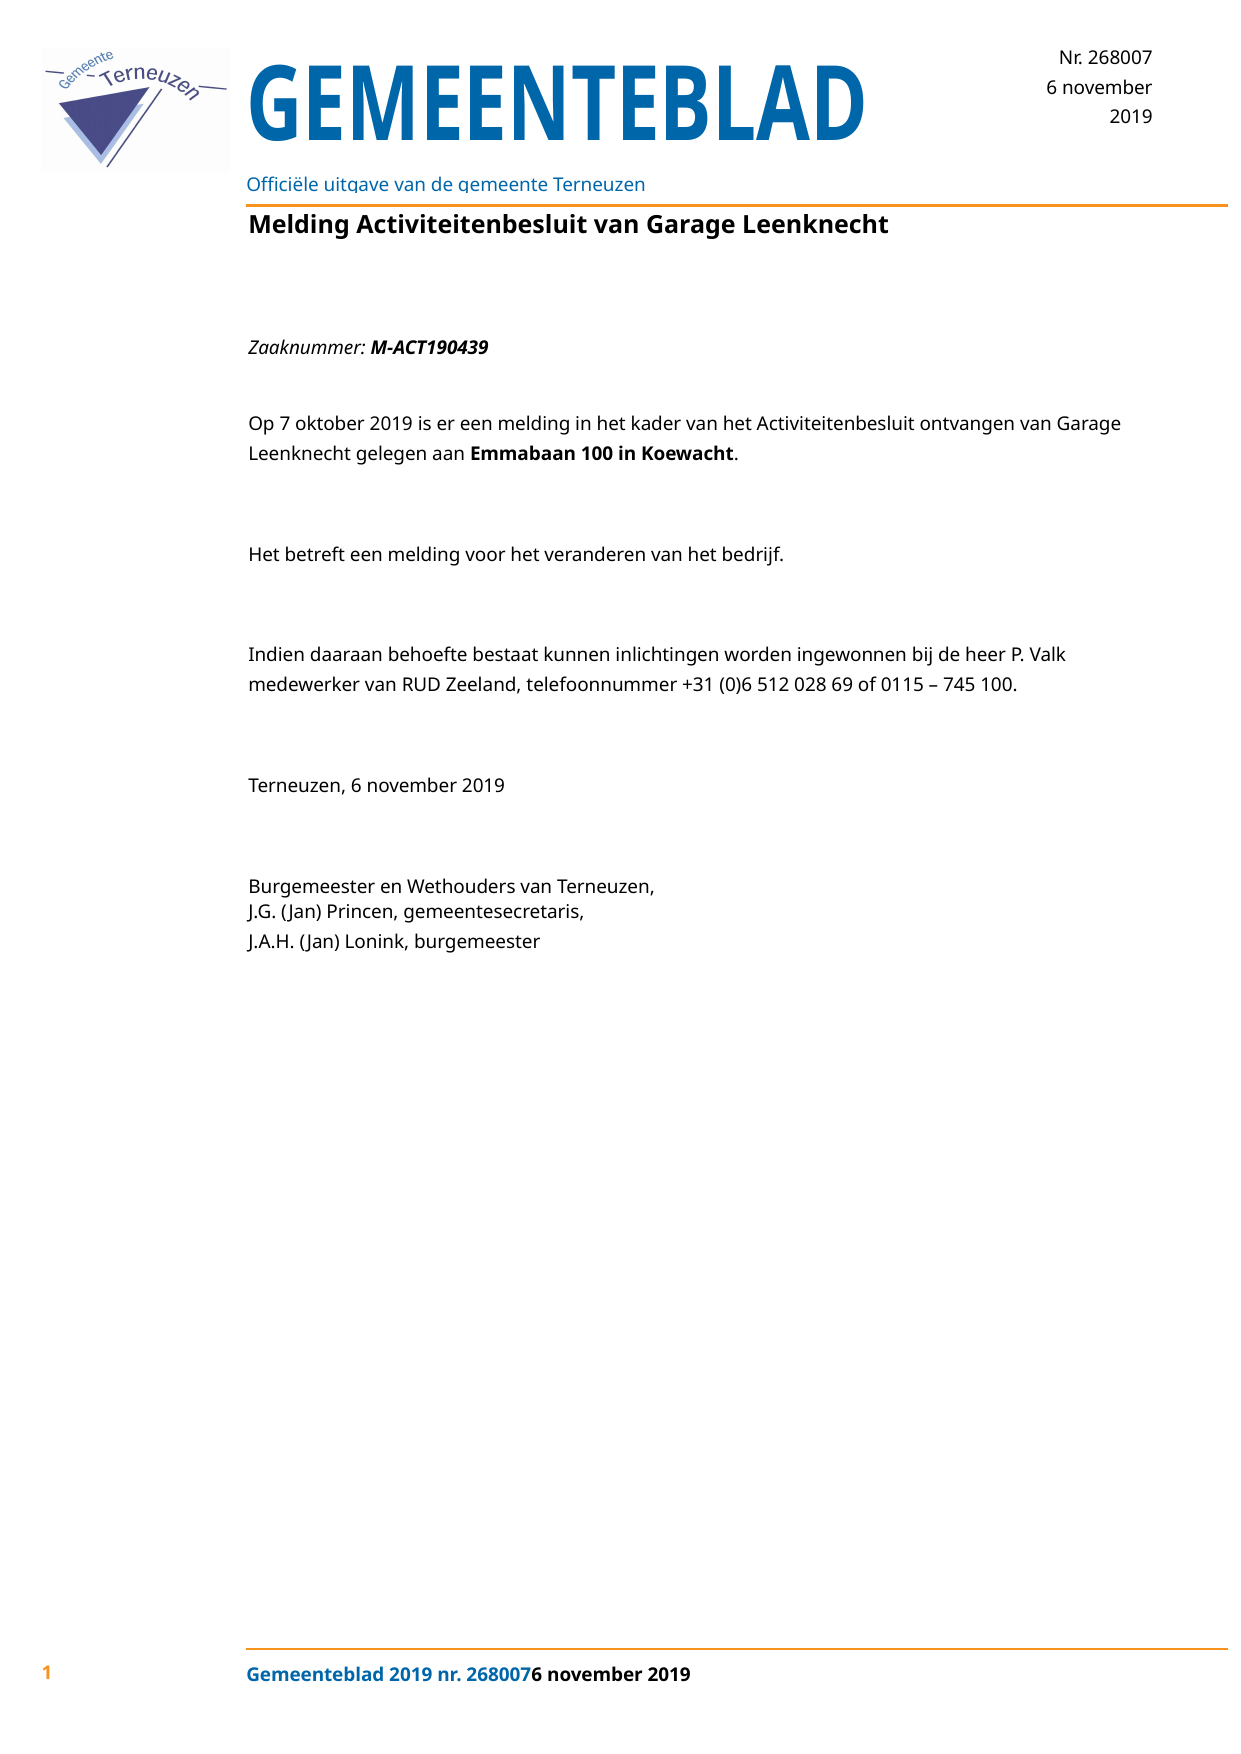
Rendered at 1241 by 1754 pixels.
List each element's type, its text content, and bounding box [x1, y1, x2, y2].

text Zaaknummer: M-ACT190439 [248, 334, 1152, 360]
table_cell [700, 899, 1152, 1013]
table_cell [248, 1013, 700, 1039]
table_cell [248, 1065, 700, 1090]
table_cell [248, 1039, 1152, 1065]
text Op 7 oktober 2019 is er een melding in het kader van het Activiteitenbesluit ontvangen van Garage Leenknecht gelegen aan Emmabaan 100 in Koewacht. [248, 410, 1152, 466]
table_cell [700, 1065, 1152, 1090]
text Indien daaraan behoefte bestaat kunnen inlichtingen worden ingewonnen bij de heer P. Valk medewerker van RUD Zeeland, telefoonnummer +31 (0)6 512 028 69 of 0115 – 745 100. [248, 642, 1152, 697]
picture [41, 47, 231, 172]
table_header Burgemeester en Wethouders van Terneuzen, [248, 873, 1152, 899]
table_cell [700, 1013, 1152, 1039]
text Terneuzen, 6 november 2019 [248, 772, 1152, 798]
text Het betreft een melding voor het veranderen van het bedrijf. [248, 541, 1152, 567]
table_cell J.G. (Jan) Princen, gemeentesecretaris, J.A.H. (Jan) Lonink, burgemeester [248, 899, 700, 1013]
text Melding Activiteitenbesluit van Garage Leenknecht [248, 207, 1152, 241]
